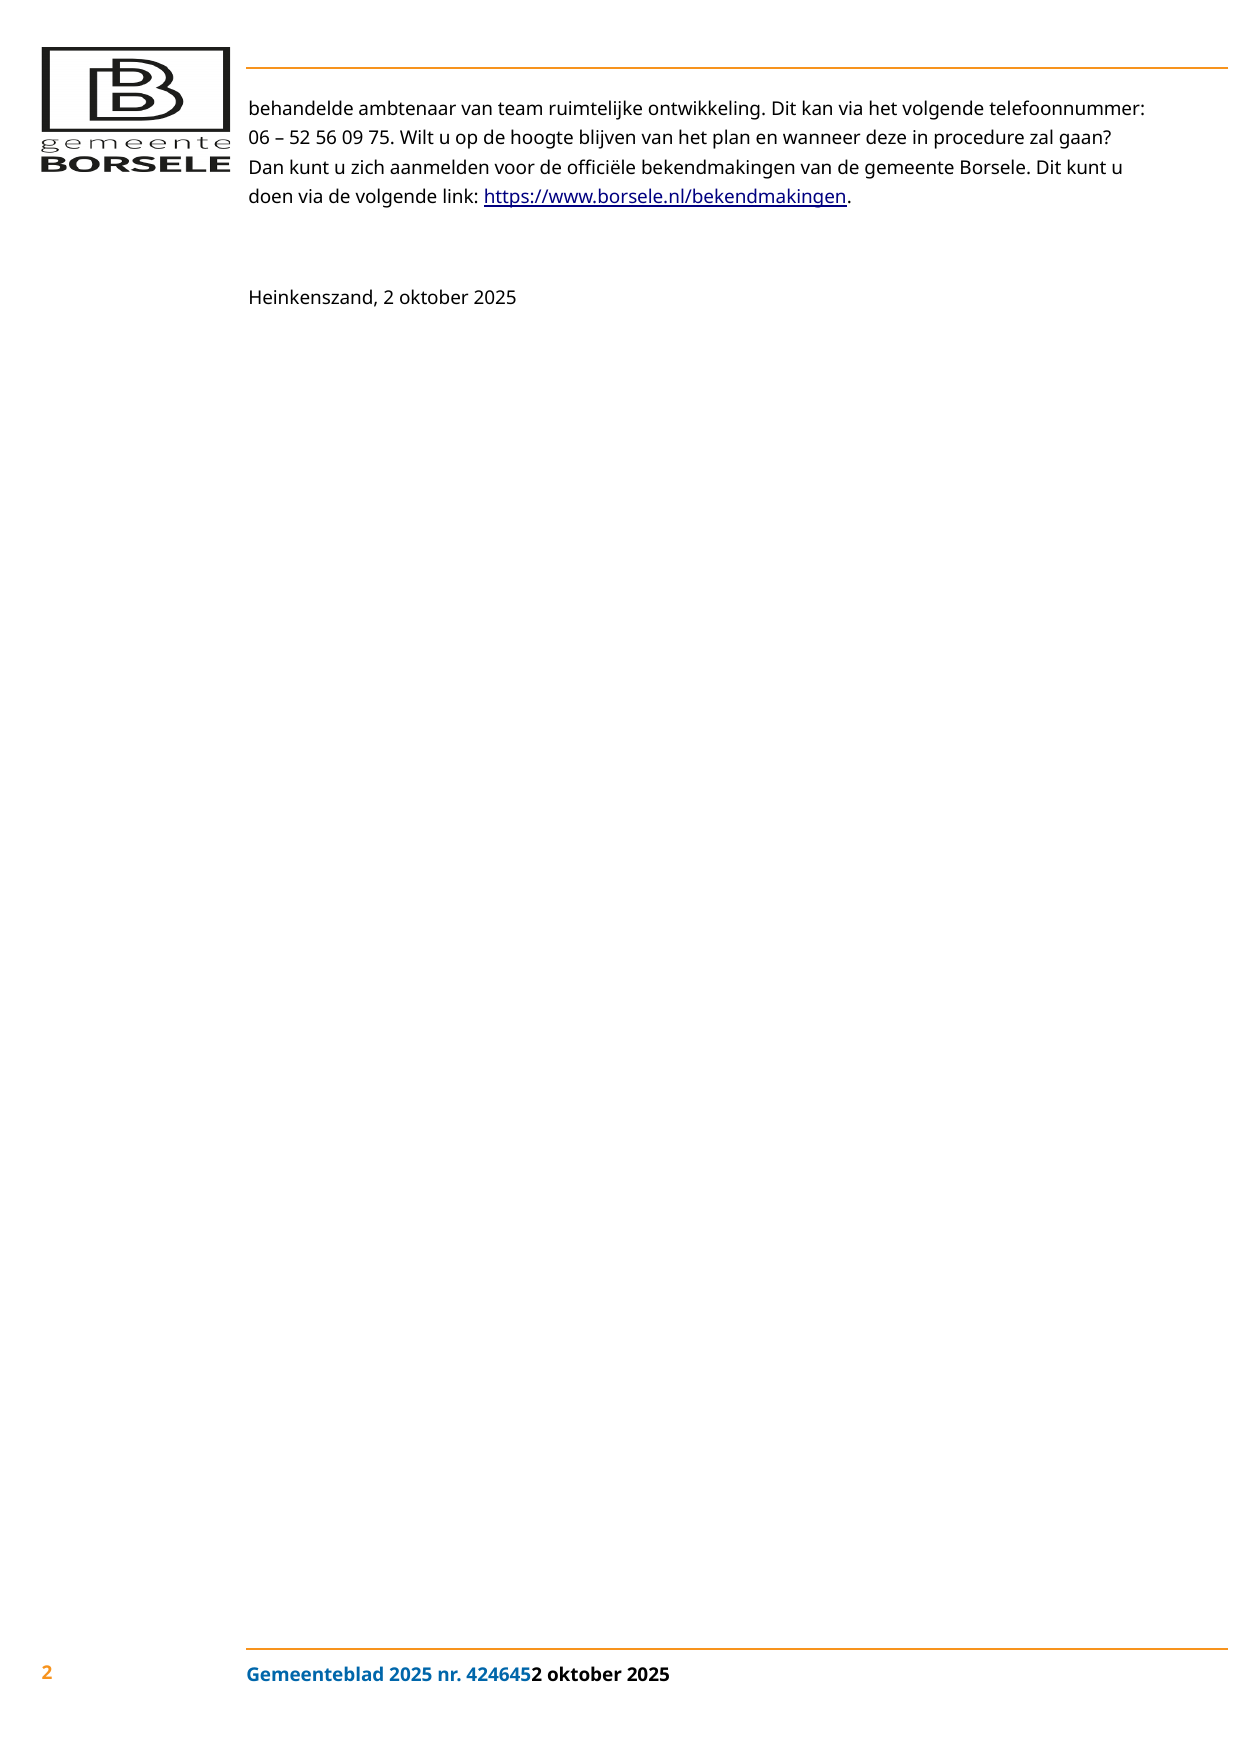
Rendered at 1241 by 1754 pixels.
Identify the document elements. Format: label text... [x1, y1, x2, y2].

text behandelde ambtenaar van team ruimtelijke ontwikkeling. Dit kan via het volgende telefoonnummer: 06 – 52 56 09 75. Wilt u op de hoogte blijven van het plan en wanneer deze in procedure zal gaan? Dan kunt u zich aanmelden voor de officiële bekendmakingen van de gemeente Borsele. Dit kunt u doen via de volgende link: https://www.borsele.nl/bekendmakingen. [248, 95, 1152, 209]
text Heinkenszand, 2 oktober 2025 [248, 284, 1152, 310]
picture [41, 47, 231, 172]
